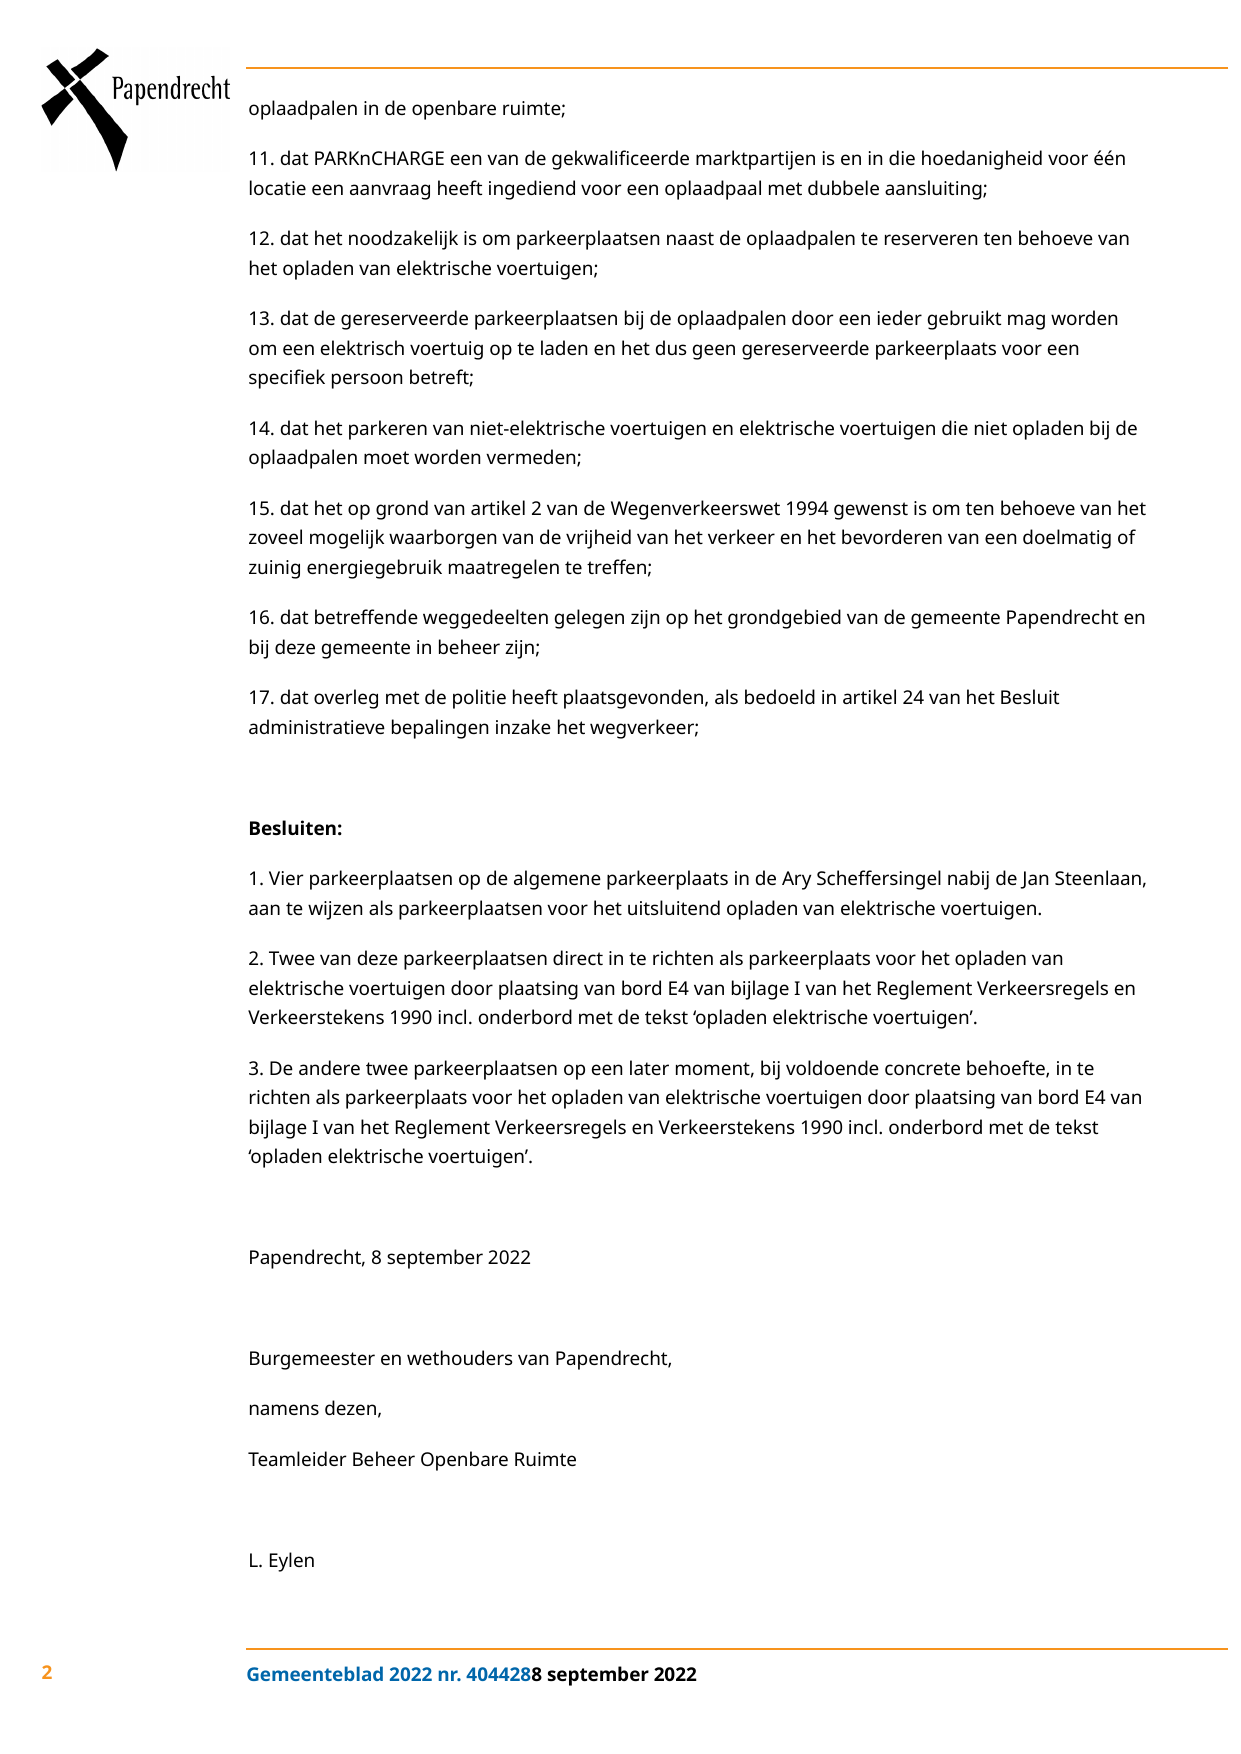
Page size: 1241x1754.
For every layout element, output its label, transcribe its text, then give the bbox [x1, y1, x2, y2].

text 15. dat het op grond van artikel 2 van de Wegenverkeerswet 1994 gewenst is om ten behoeve van het zoveel mogelijk waarborgen van de vrijheid van het verkeer en het bevorderen van een doelmatig of zuinig energiegebruik maatregelen te treffen; [248, 495, 1152, 580]
text 16. dat betreffende weggedeelten gelegen zijn op het grondgebied van de gemeente Papendrecht en bij deze gemeente in beheer zijn; [248, 604, 1152, 660]
text 17. dat overleg met de politie heeft plaatsgevonden, als bedoeld in artikel 24 van het Besluit administratieve bepalingen inzake het wegverkeer; [248, 684, 1152, 740]
text 12. dat het noodzakelijk is om parkeerplaatsen naast de oplaadpalen te reserveren ten behoeve van het opladen van elektrische voertuigen; [248, 225, 1152, 281]
text Papendrecht, 8 september 2022 [248, 1244, 1152, 1270]
picture [41, 47, 231, 172]
text 11. dat PARKnCHARGE een van de gekwalificeerde marktpartijen is en in die hoedanigheid voor één locatie een aanvraag heeft ingediend voor een oplaadpaal met dubbele aansluiting; [248, 145, 1152, 201]
text Burgemeester en wethouders van Papendrecht, [248, 1345, 1152, 1371]
text L. Eylen [248, 1547, 1152, 1573]
text 2. Twee van deze parkeerplaatsen direct in te richten als parkeerplaats voor het opladen van elektrische voertuigen door plaatsing van bord E4 van bijlage I van het Reglement Verkeersregels en Verkeerstekens 1990 incl. onderbord met de tekst ‘opladen elektrische voertuigen’. [248, 945, 1152, 1030]
text namens dezen, [248, 1396, 1152, 1421]
text 13. dat de gereserveerde parkeerplaatsen bij de oplaadpalen door een ieder gebruikt mag worden om een elektrisch voertuig op te laden en het dus geen gereserveerde parkeerplaats voor een specifiek persoon betreft; [248, 305, 1152, 390]
text Teamleider Beheer Openbare Ruimte [248, 1446, 1152, 1472]
text 14. dat het parkeren van niet-elektrische voertuigen en elektrische voertuigen die niet opladen bij de oplaadpalen moet worden vermeden; [248, 415, 1152, 470]
text Besluiten: [248, 815, 1152, 841]
text oplaadpalen in de openbare ruimte; [248, 95, 1152, 121]
text 1. Vier parkeerplaatsen op de algemene parkeerplaats in de Ary Scheffersingel nabij de Jan Steenlaan, aan te wijzen als parkeerplaatsen voor het uitsluitend opladen van elektrische voertuigen. [248, 865, 1152, 921]
text 3. De andere twee parkeerplaatsen op een later moment, bij voldoende concrete behoefte, in te richten als parkeerplaats voor het opladen van elektrische voertuigen door plaatsing van bord E4 van bijlage I van het Reglement Verkeersregels en Verkeerstekens 1990 incl. onderbord met de tekst ‘opladen elektrische voertuigen’. [248, 1055, 1152, 1169]
